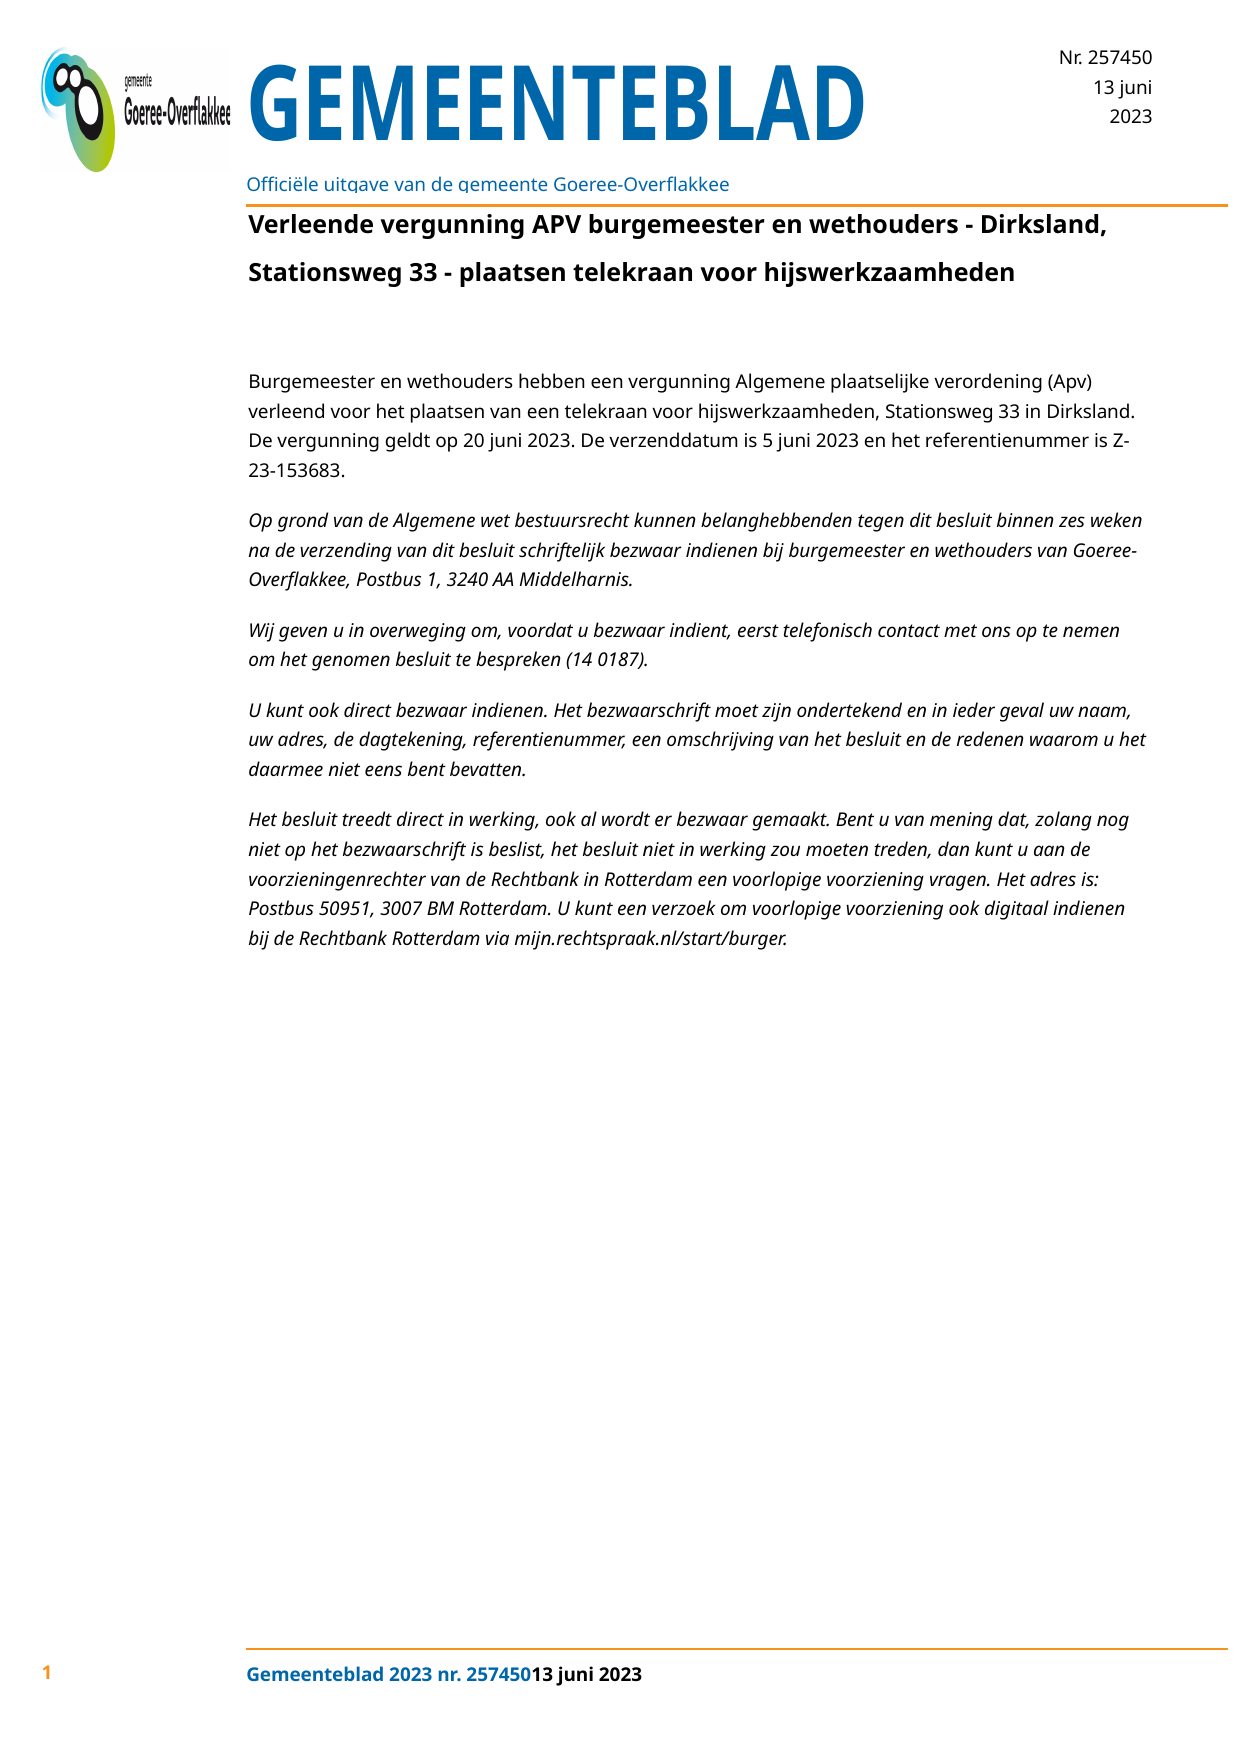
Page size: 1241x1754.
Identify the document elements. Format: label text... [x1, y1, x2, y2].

text Wij geven u in overweging om, voordat u bezwaar indient, eerst telefonisch contact met ons op te nemen om het genomen besluit te bespreken (14 0187). [248, 617, 1152, 672]
text Burgemeester en wethouders hebben een vergunning Algemene plaatselijke verordening (Apv) verleend voor het plaatsen van een telekraan voor hijswerkzaamheden, Stationsweg 33 in Dirksland. De vergunning geldt op 20 juni 2023. De verzenddatum is 5 juni 2023 en het referentienummer is Z-23-153683. [248, 368, 1152, 483]
text Verleende vergunning APV burgemeester en wethouders - Dirksland, Stationsweg 33 - plaatsen telekraan voor hijswerkzaamheden [248, 207, 1152, 288]
text Op grond van de Algemene wet bestuursrecht kunnen belanghebbenden tegen dit besluit binnen zes weken na de verzending van dit besluit schriftelijk bezwaar indienen bij burgemeester en wethouders van Goeree-Overflakkee, Postbus 1, 3240 AA Middelharnis. [248, 507, 1152, 592]
text U kunt ook direct bezwaar indienen. Het bezwaarschrift moet zijn ondertekend en in ieder geval uw naam, uw adres, de dagtekening, referentienummer, een omschrijving van het besluit en de redenen waarom u het daarmee niet eens bent bevatten. [248, 697, 1152, 782]
picture [41, 47, 231, 172]
text Het besluit treedt direct in werking, ook al wordt er bezwaar gemaakt. Bent u van mening dat, zolang nog niet op het bezwaarschrift is beslist, het besluit niet in werking zou moeten treden, dan kunt u aan de voorzieningenrechter van de Rechtbank in Rotterdam een voorlopige voorziening vragen. Het adres is: Postbus 50951, 3007 BM Rotterdam. U kunt een verzoek om voorlopige voorziening ook digitaal indienen bij de Rechtbank Rotterdam via mijn.rechtspraak.nl/start/burger. [248, 807, 1152, 951]
